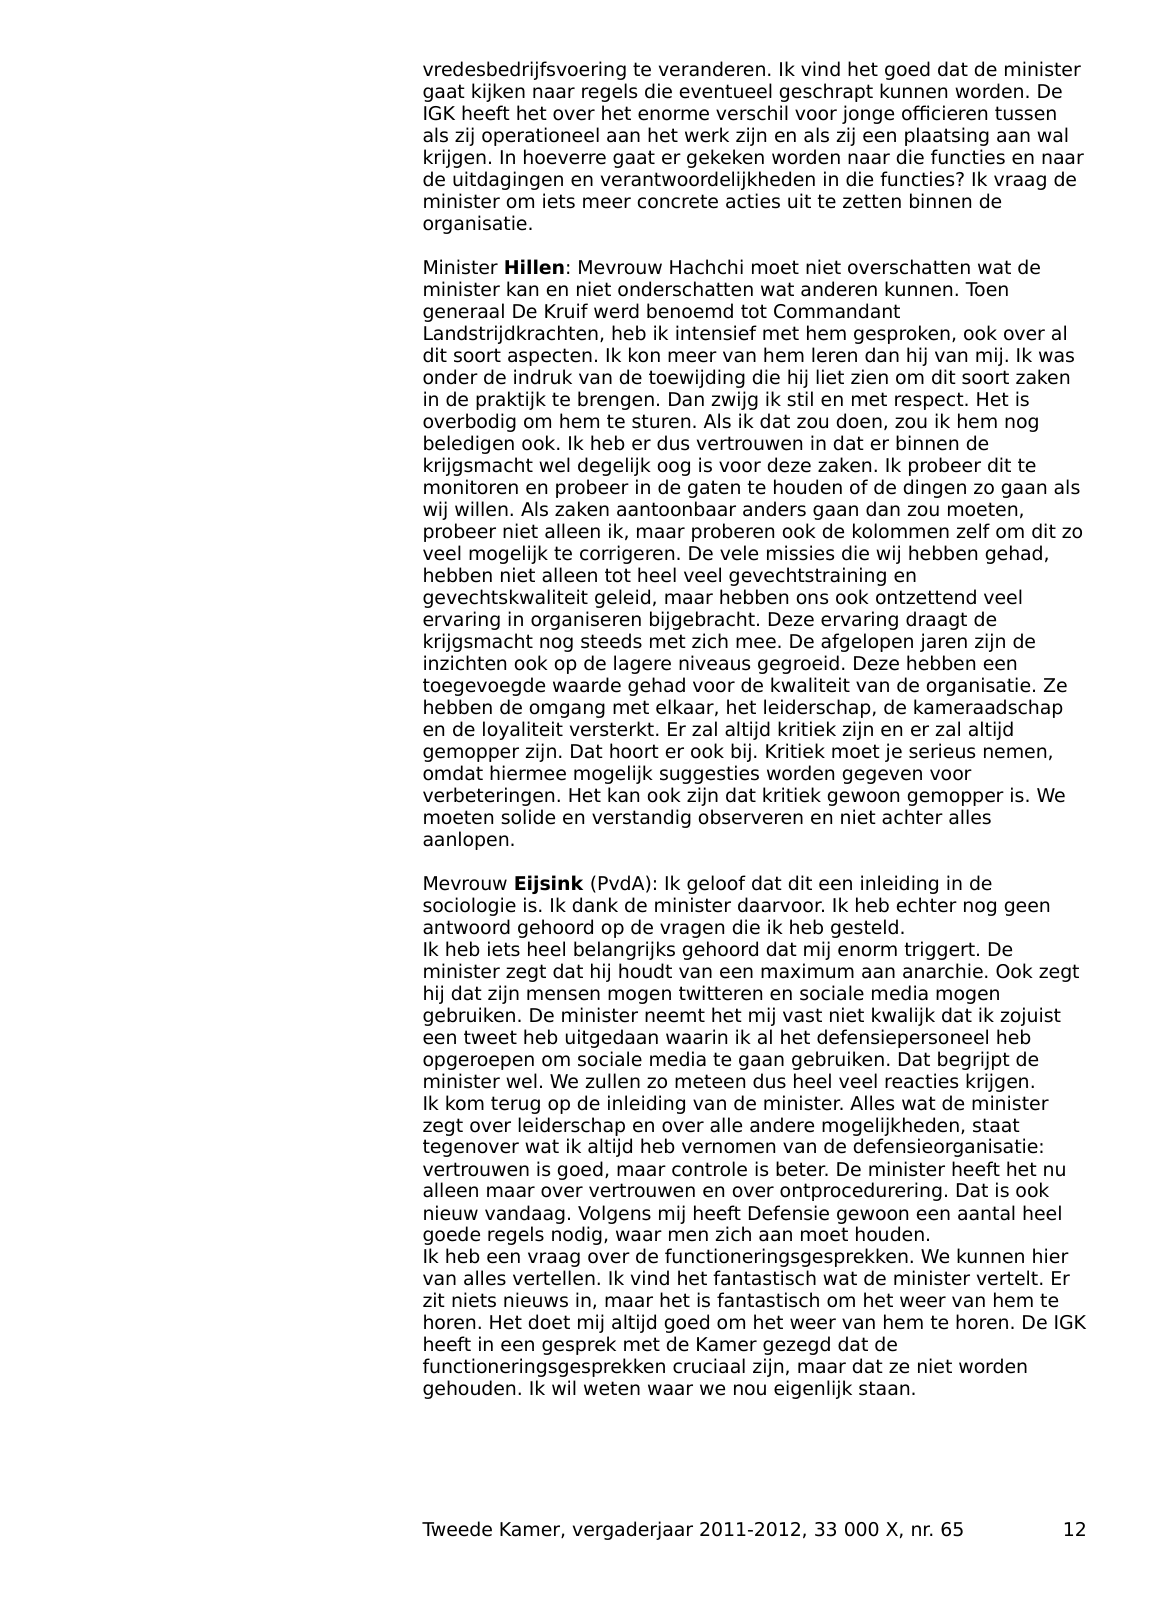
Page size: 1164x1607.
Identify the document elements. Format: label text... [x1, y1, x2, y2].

text Minister Hillen: Mevrouw Hachchi moet niet overschatten wat de minister kan en niet onderschatten wat anderen kunnen. Toen generaal De Kruif werd benoemd tot Commandant Landstrijdkrachten, heb ik intensief met hem gesproken, ook over al dit soort aspecten. Ik kon meer van hem leren dan hij van mij. Ik was onder de indruk van de toewijding die hij liet zien om dit soort zaken in de praktijk te brengen. Dan zwijg ik stil en met respect. Het is overbodig om hem te sturen. Als ik dat zou doen, zou ik hem nog beledigen ook. Ik heb er dus vertrouwen in dat er binnen de krijgsmacht wel degelijk oog is voor deze zaken. Ik probeer dit te monitoren en probeer in de gaten te houden of de dingen zo gaan als wij willen. Als zaken aantoonbaar anders gaan dan zou moeten, probeer niet alleen ik, maar proberen ook de kolommen zelf om dit zo veel mogelijk te corrigeren. De vele missies die wij hebben gehad, hebben niet alleen tot heel veel gevechtstraining en gevechtskwaliteit geleid, maar hebben ons ook ontzettend veel ervaring in organiseren bijgebracht. Deze ervaring draagt de krijgsmacht nog steeds met zich mee. De afgelopen jaren zijn de inzichten ook op de lagere niveaus gegroeid. Deze hebben een toegevoegde waarde gehad voor de kwaliteit van de organisatie. Ze hebben de omgang met elkaar, het leiderschap, de kameraadschap en de loyaliteit versterkt. Er zal altijd kritiek zijn en er zal altijd gemopper zijn. Dat hoort er ook bij. Kritiek moet je serieus nemen, omdat hiermee mogelijk suggesties worden gegeven voor verbeteringen. Het kan ook zijn dat kritiek gewoon gemopper is. We moeten solide en verstandig observeren en niet achter alles aanlopen. [422, 257, 1087, 851]
text vredesbedrijfsvoering te veranderen. Ik vind het goed dat de minister gaat kijken naar regels die eventueel geschrapt kunnen worden. De IGK heeft het over het enorme verschil voor jonge officieren tussen als zij operationeel aan het werk zijn en als zij een plaatsing aan wal krijgen. In hoeverre gaat er gekeken worden naar die functies en naar de uitdagingen en verantwoordelijkheden in die functies? Ik vraag de minister om iets meer concrete acties uit te zetten binnen de organisatie. [422, 59, 1087, 235]
text Ik heb een vraag over de functioneringsgesprekken. We kunnen hier van alles vertellen. Ik vind het fantastisch wat de minister vertelt. Er zit niets nieuws in, maar het is fantastisch om het weer van hem te horen. Het doet mij altijd goed om het weer van hem te horen. De IGK heeft in een gesprek met de Kamer gezegd dat de functioneringsgesprekken cruciaal zijn, maar dat ze niet worden gehouden. Ik wil weten waar we nou eigenlijk staan. [422, 1246, 1087, 1400]
text Ik kom terug op de inleiding van de minister. Alles wat de minister zegt over leiderschap en over alle andere mogelijkheden, staat tegenover wat ik altijd heb vernomen van de defensieorganisatie: vertrouwen is goed, maar controle is beter. De minister heeft het nu alleen maar over vertrouwen en over ontprocedurering. Dat is ook nieuw vandaag. Volgens mij heeft Defensie gewoon een aantal heel goede regels nodig, waar men zich aan moet houden. [422, 1092, 1087, 1246]
text Ik heb iets heel belangrijks gehoord dat mij enorm triggert. De minister zegt dat hij houdt van een maximum aan anarchie. Ook zegt hij dat zijn mensen mogen twitteren en sociale media mogen gebruiken. De minister neemt het mij vast niet kwalijk dat ik zojuist een tweet heb uitgedaan waarin ik al het defensiepersoneel heb opgeroepen om sociale media te gaan gebruiken. Dat begrijpt de minister wel. We zullen zo meteen dus heel veel reacties krijgen. [422, 939, 1087, 1092]
text Mevrouw Eijsink (PvdA): Ik geloof dat dit een inleiding in de sociologie is. Ik dank de minister daarvoor. Ik heb echter nog geen antwoord gehoord op de vragen die ik heb gesteld. [422, 873, 1087, 939]
